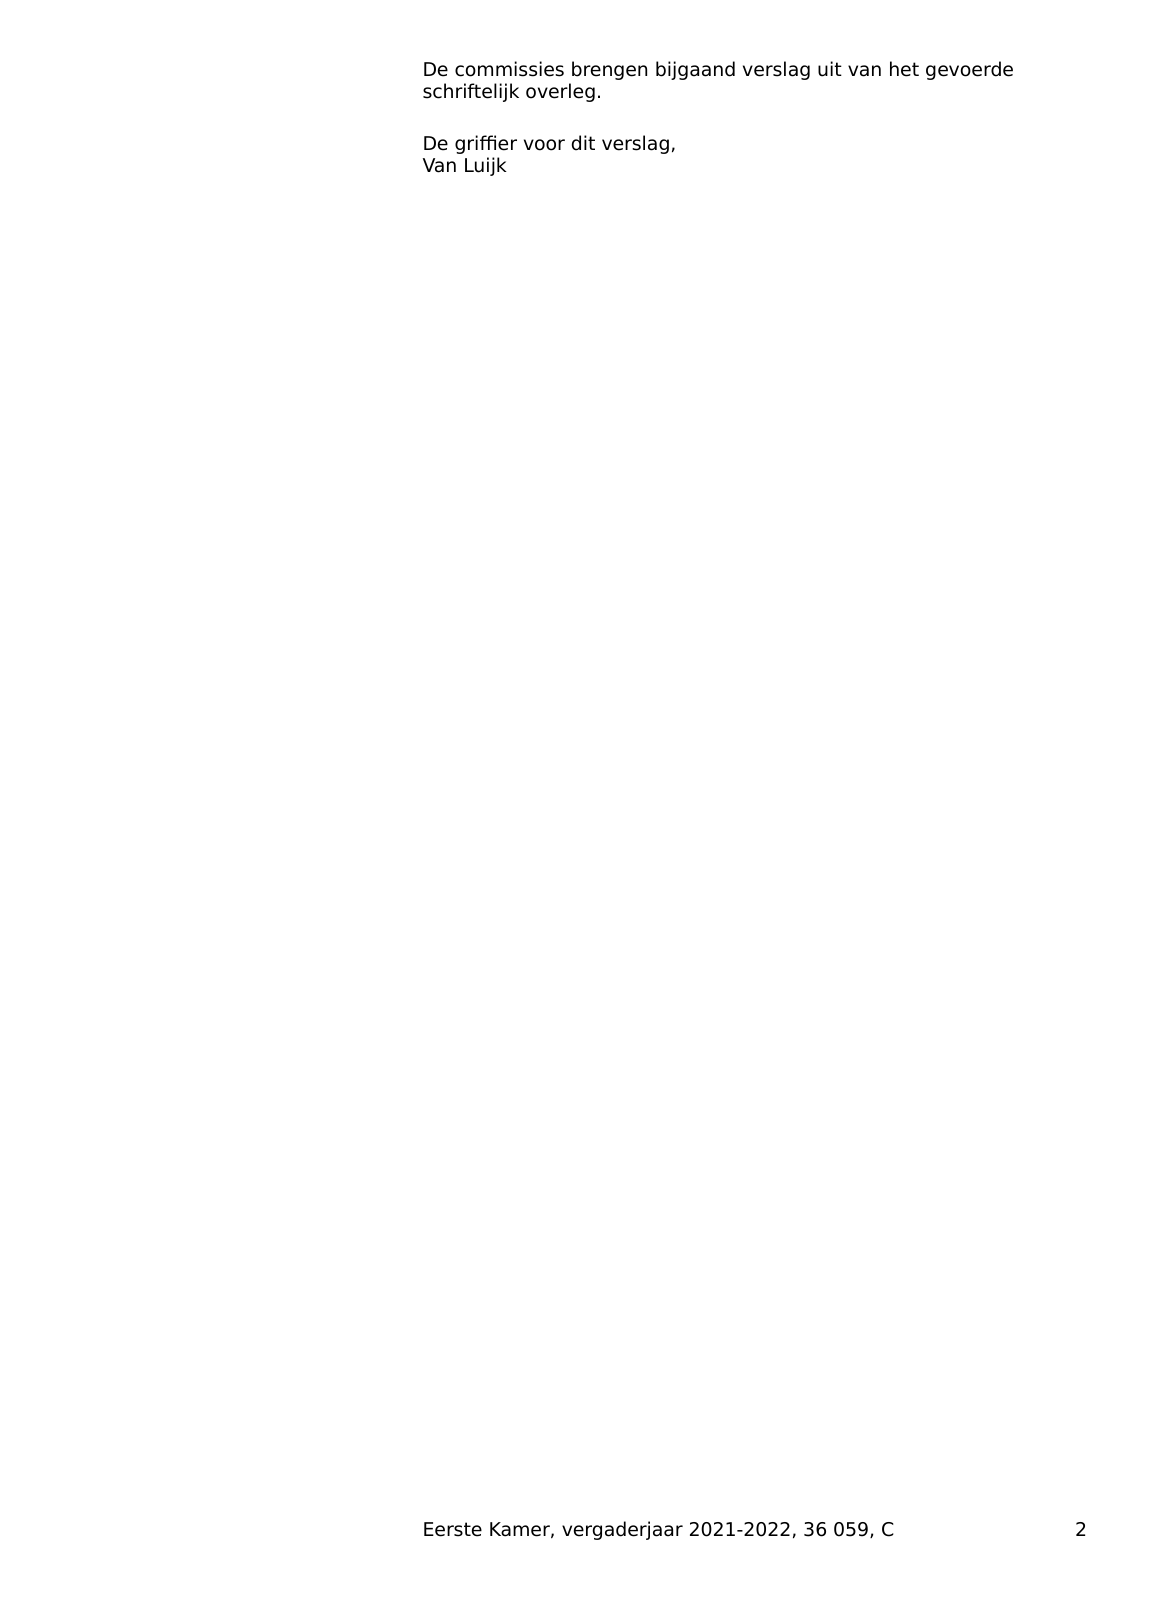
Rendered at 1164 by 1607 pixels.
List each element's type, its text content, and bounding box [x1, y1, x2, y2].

text De griffier voor dit verslag, Van Luijk [422, 133, 1087, 177]
text De commissies brengen bijgaand verslag uit van het gevoerde schriftelijk overleg. [422, 59, 1087, 103]
